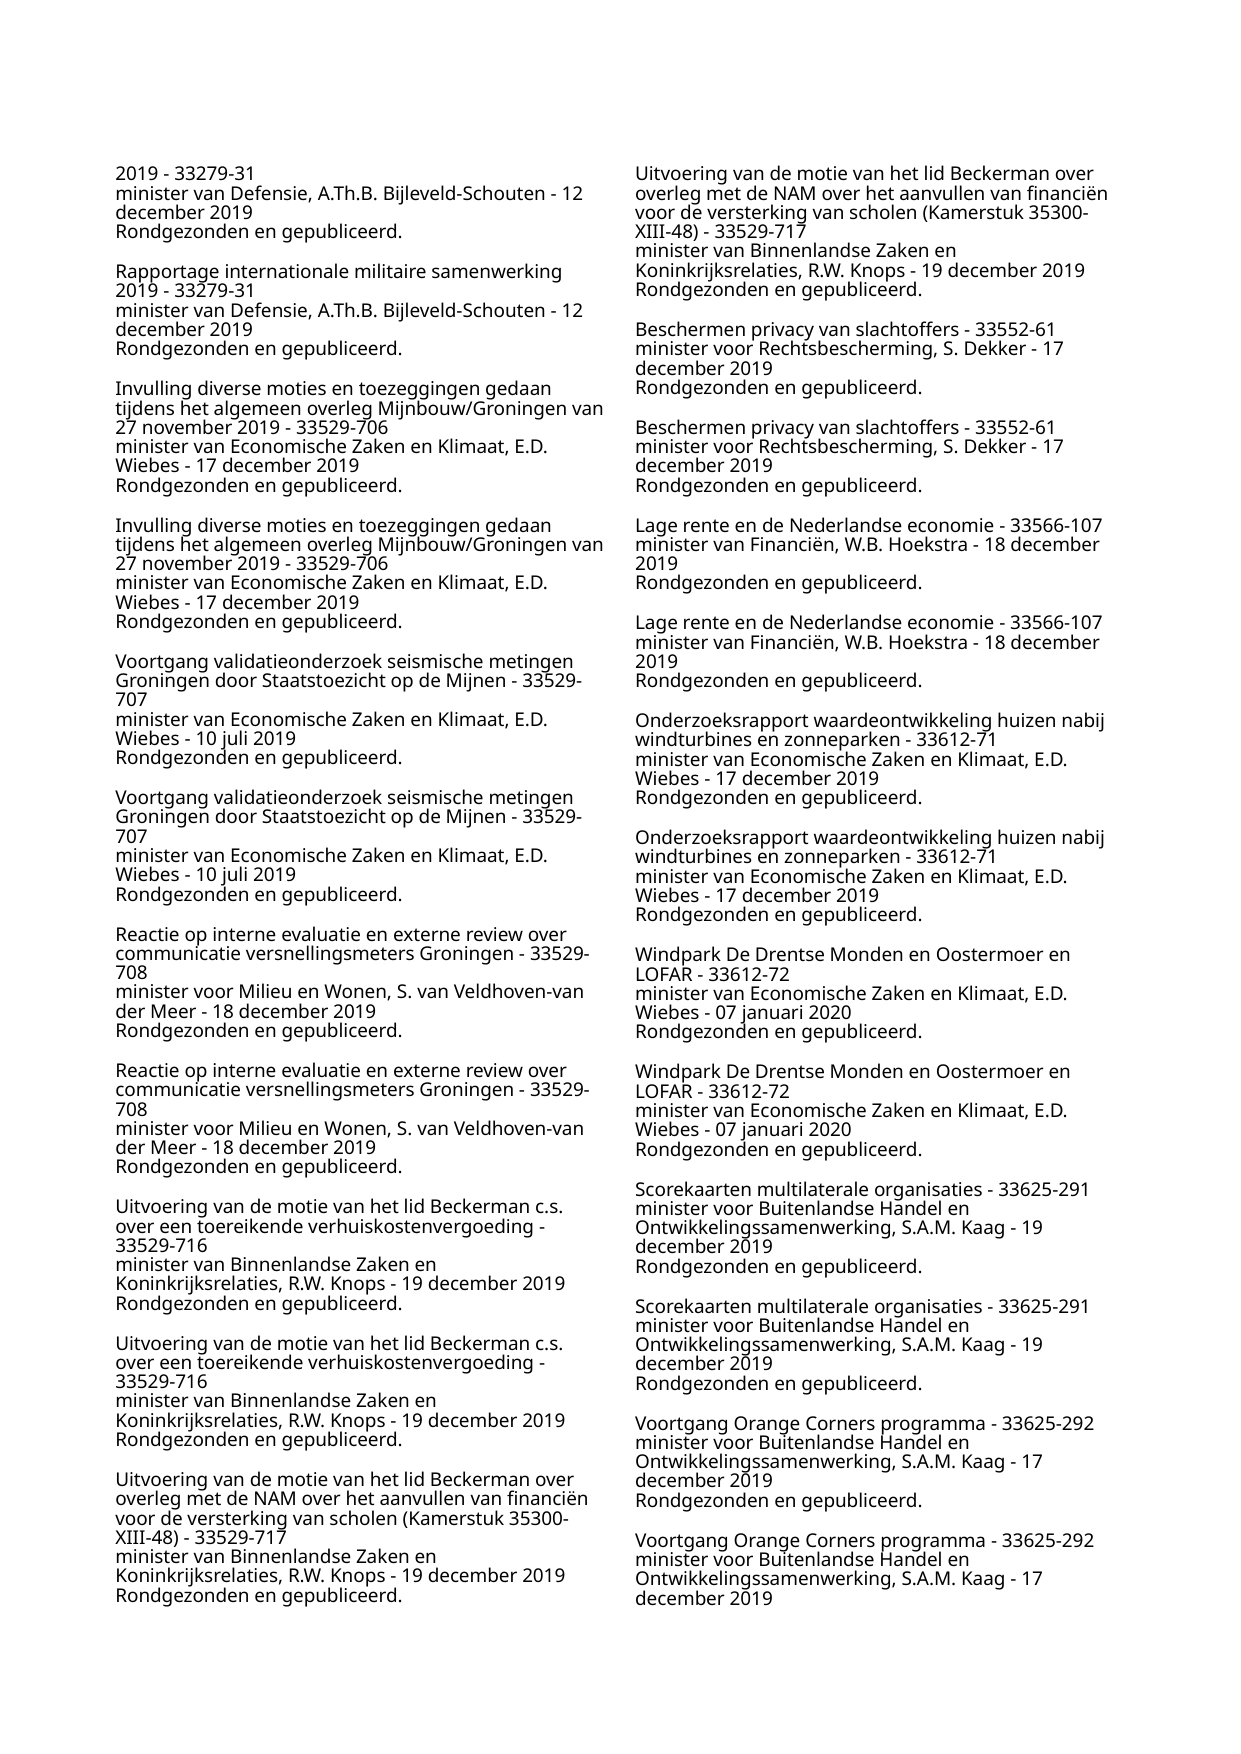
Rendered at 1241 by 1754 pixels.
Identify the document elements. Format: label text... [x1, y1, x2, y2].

text minister van Economische Zaken en Klimaat, E.D. Wiebes - 10 juli 2019 [115, 847, 605, 886]
text Scorekaarten multilaterale organisaties - 33625-291 [635, 1298, 1125, 1317]
text Rondgezonden en gepubliceerd. [635, 1023, 1125, 1043]
text Rondgezonden en gepubliceerd. [115, 886, 605, 905]
text Rondgezonden en gepubliceerd. [635, 281, 1125, 300]
text Rondgezonden en gepubliceerd. [115, 749, 605, 768]
text minister van Financiën, W.B. Hoekstra - 18 december 2019 [635, 536, 1125, 574]
text Rondgezonden en gepubliceerd. [115, 1022, 605, 1041]
text minister van Binnenlandse Zaken en Koninkrijksrelaties, R.W. Knops - 19 december 2019 [115, 1256, 605, 1295]
text minister van Economische Zaken en Klimaat, E.D. Wiebes - 17 december 2019 [635, 751, 1125, 789]
text minister voor Milieu en Wonen, S. van Veldhoven-van der Meer - 18 december 2019 [115, 1120, 605, 1158]
text Rondgezonden en gepubliceerd. [635, 1258, 1125, 1277]
text Rondgezonden en gepubliceerd. [635, 672, 1125, 691]
text Rondgezonden en gepubliceerd. [115, 223, 605, 242]
text Voortgang validatieonderzoek seismische metingen Groningen door Staatstoezicht op de Mijnen - 33529-707 [115, 789, 605, 847]
text Beschermen privacy van slachtoffers - 33552-61 [635, 321, 1125, 340]
text Voortgang Orange Corners programma - 33625-292 [635, 1415, 1125, 1434]
text Beschermen privacy van slachtoffers - 33552-61 [635, 419, 1125, 438]
text Lage rente en de Nederlandse economie - 33566-107 [635, 614, 1125, 634]
text Rondgezonden en gepubliceerd. [635, 906, 1125, 926]
text Rondgezonden en gepubliceerd. [115, 340, 605, 359]
text Windpark De Drentse Monden en Oostermoer en LOFAR - 33612-72 [635, 1063, 1125, 1102]
text Onderzoeksrapport waardeontwikkeling huizen nabij windturbines en zonneparken - 33612-71 [635, 829, 1125, 868]
text minister van Binnenlandse Zaken en Koninkrijksrelaties, R.W. Knops - 19 december 2019 [635, 242, 1125, 281]
text Rondgezonden en gepubliceerd. [115, 1158, 605, 1178]
text Uitvoering van de motie van het lid Beckerman c.s. over een toereikende verhuiskostenvergoeding - 33529-716 [115, 1335, 605, 1392]
text Lage rente en de Nederlandse economie - 33566-107 [635, 517, 1125, 536]
text minister voor Rechtsbescherming, S. Dekker - 17 december 2019 [635, 438, 1125, 477]
text Rondgezonden en gepubliceerd. [115, 1295, 605, 1314]
text minister van Defensie, A.Th.B. Bijleveld-Schouten - 12 december 2019 [115, 184, 605, 223]
text minister voor Buitenlandse Handel en Ontwikkelingssamenwerking, S.A.M. Kaag - 17 december 2019 [635, 1551, 1125, 1609]
text Reactie op interne evaluatie en externe review over communicatie versnellingsmeters Groningen - 33529-708 [115, 1062, 605, 1120]
text Rapportage internationale militaire samenwerking 2019 - 33279-31 [115, 263, 605, 302]
text Voortgang Orange Corners programma - 33625-292 [635, 1532, 1125, 1551]
text minister van Economische Zaken en Klimaat, E.D. Wiebes - 17 december 2019 [115, 438, 605, 477]
text Voortgang validatieonderzoek seismische metingen Groningen door Staatstoezicht op de Mijnen - 33529-707 [115, 653, 605, 711]
text minister van Binnenlandse Zaken en Koninkrijksrelaties, R.W. Knops - 19 december 2019 [115, 1548, 605, 1587]
text Rondgezonden en gepubliceerd. [635, 1141, 1125, 1160]
text Rondgezonden en gepubliceerd. [115, 613, 605, 632]
text Rondgezonden en gepubliceerd. [635, 789, 1125, 808]
text Uitvoering van de motie van het lid Beckerman c.s. over een toereikende verhuiskostenvergoeding - 33529-716 [115, 1198, 605, 1256]
text Rondgezonden en gepubliceerd. [635, 574, 1125, 594]
text Rondgezonden en gepubliceerd. [635, 1375, 1125, 1394]
text Rondgezonden en gepubliceerd. [115, 477, 605, 496]
text Rondgezonden en gepubliceerd. [115, 1587, 605, 1606]
text minister van Economische Zaken en Klimaat, E.D. Wiebes - 17 december 2019 [115, 574, 605, 613]
text Invulling diverse moties en toezeggingen gedaan tijdens het algemeen overleg Mijnbouw/Groningen van 27 november 2019 - 33529-706 [115, 517, 605, 574]
text Windpark De Drentse Monden en Oostermoer en LOFAR - 33612-72 [635, 946, 1125, 985]
text Rondgezonden en gepubliceerd. [635, 1492, 1125, 1511]
text minister voor Rechtsbescherming, S. Dekker - 17 december 2019 [635, 340, 1125, 379]
text minister van Economische Zaken en Klimaat, E.D. Wiebes - 07 januari 2020 [635, 1102, 1125, 1141]
text minister voor Buitenlandse Handel en Ontwikkelingssamenwerking, S.A.M. Kaag - 19 december 2019 [635, 1200, 1125, 1258]
text Rondgezonden en gepubliceerd. [635, 477, 1125, 496]
text 2019 - 33279-31 [115, 165, 605, 184]
text minister van Economische Zaken en Klimaat, E.D. Wiebes - 17 december 2019 [635, 868, 1125, 906]
text Onderzoeksrapport waardeontwikkeling huizen nabij windturbines en zonneparken - 33612-71 [635, 712, 1125, 751]
text minister van Defensie, A.Th.B. Bijleveld-Schouten - 12 december 2019 [115, 302, 605, 340]
text minister van Binnenlandse Zaken en Koninkrijksrelaties, R.W. Knops - 19 december 2019 [115, 1392, 605, 1431]
text Uitvoering van de motie van het lid Beckerman over overleg met de NAM over het aanvullen van financiën voor de versterking van scholen (Kamerstuk 35300-XIII-48) - 33529-717 [635, 165, 1125, 242]
text Rondgezonden en gepubliceerd. [115, 1431, 605, 1450]
text minister van Economische Zaken en Klimaat, E.D. Wiebes - 10 juli 2019 [115, 711, 605, 749]
text minister van Financiën, W.B. Hoekstra - 18 december 2019 [635, 634, 1125, 672]
text Rondgezonden en gepubliceerd. [635, 379, 1125, 398]
text Uitvoering van de motie van het lid Beckerman over overleg met de NAM over het aanvullen van financiën voor de versterking van scholen (Kamerstuk 35300-XIII-48) - 33529-717 [115, 1471, 605, 1548]
text Scorekaarten multilaterale organisaties - 33625-291 [635, 1181, 1125, 1200]
text minister voor Buitenlandse Handel en Ontwikkelingssamenwerking, S.A.M. Kaag - 19 december 2019 [635, 1317, 1125, 1375]
text minister voor Milieu en Wonen, S. van Veldhoven-van der Meer - 18 december 2019 [115, 983, 605, 1022]
text minister voor Buitenlandse Handel en Ontwikkelingssamenwerking, S.A.M. Kaag - 17 december 2019 [635, 1434, 1125, 1492]
text Invulling diverse moties en toezeggingen gedaan tijdens het algemeen overleg Mijnbouw/Groningen van 27 november 2019 - 33529-706 [115, 380, 605, 438]
text minister van Economische Zaken en Klimaat, E.D. Wiebes - 07 januari 2020 [635, 985, 1125, 1023]
text Reactie op interne evaluatie en externe review over communicatie versnellingsmeters Groningen - 33529-708 [115, 926, 605, 983]
